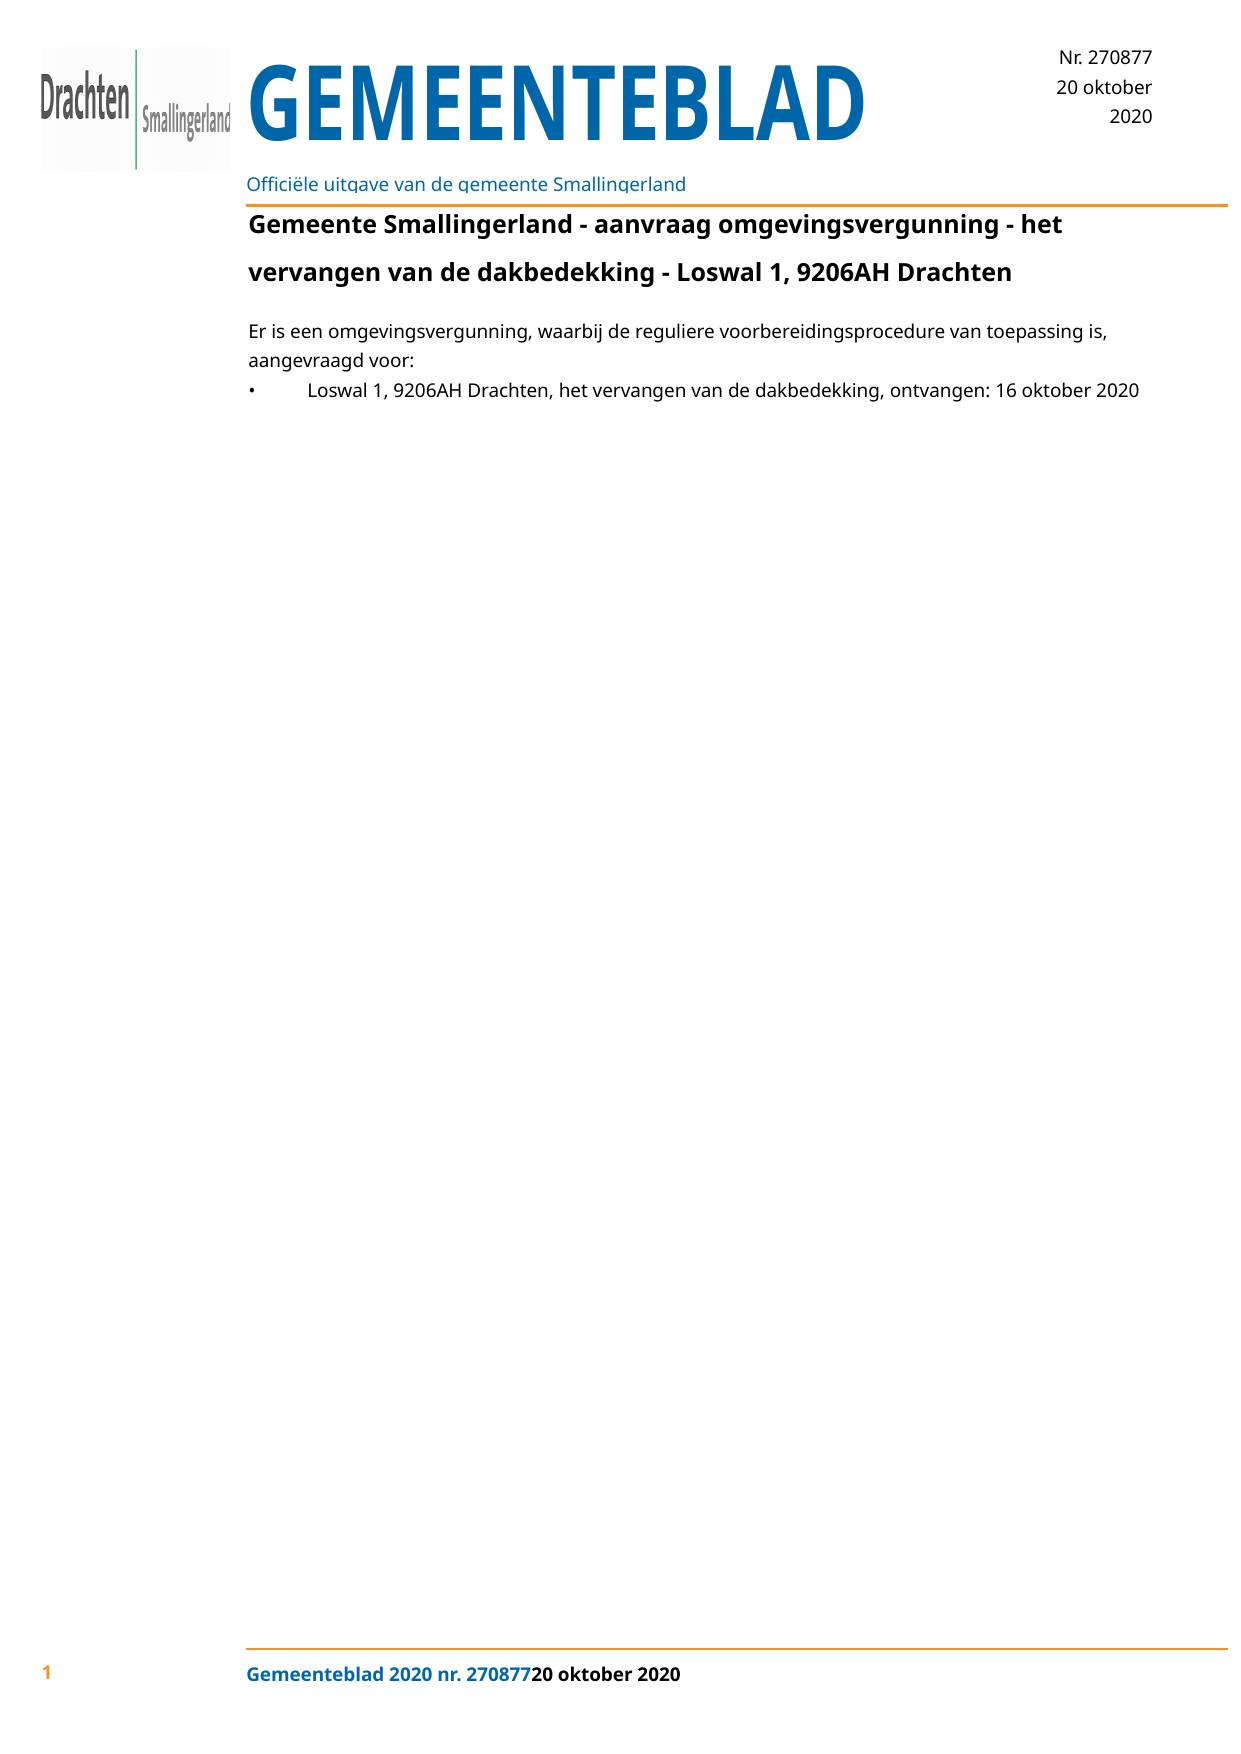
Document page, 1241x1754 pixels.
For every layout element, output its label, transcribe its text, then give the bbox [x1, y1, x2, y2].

list Loswal 1, 9206AH Drachten, het vervangen van de dakbedekking, ontvangen: 16 oktober 2020 [248, 377, 1152, 403]
text Er is een omgevingsvergunning, waarbij de reguliere voorbereidingsprocedure van toepassing is, aangevraagd voor: [248, 318, 1152, 373]
text Gemeente Smallingerland - aanvraag omgevingsvergunning - het vervangen van de dakbedekking - Loswal 1, 9206AH Drachten [248, 207, 1152, 288]
picture [41, 47, 231, 172]
